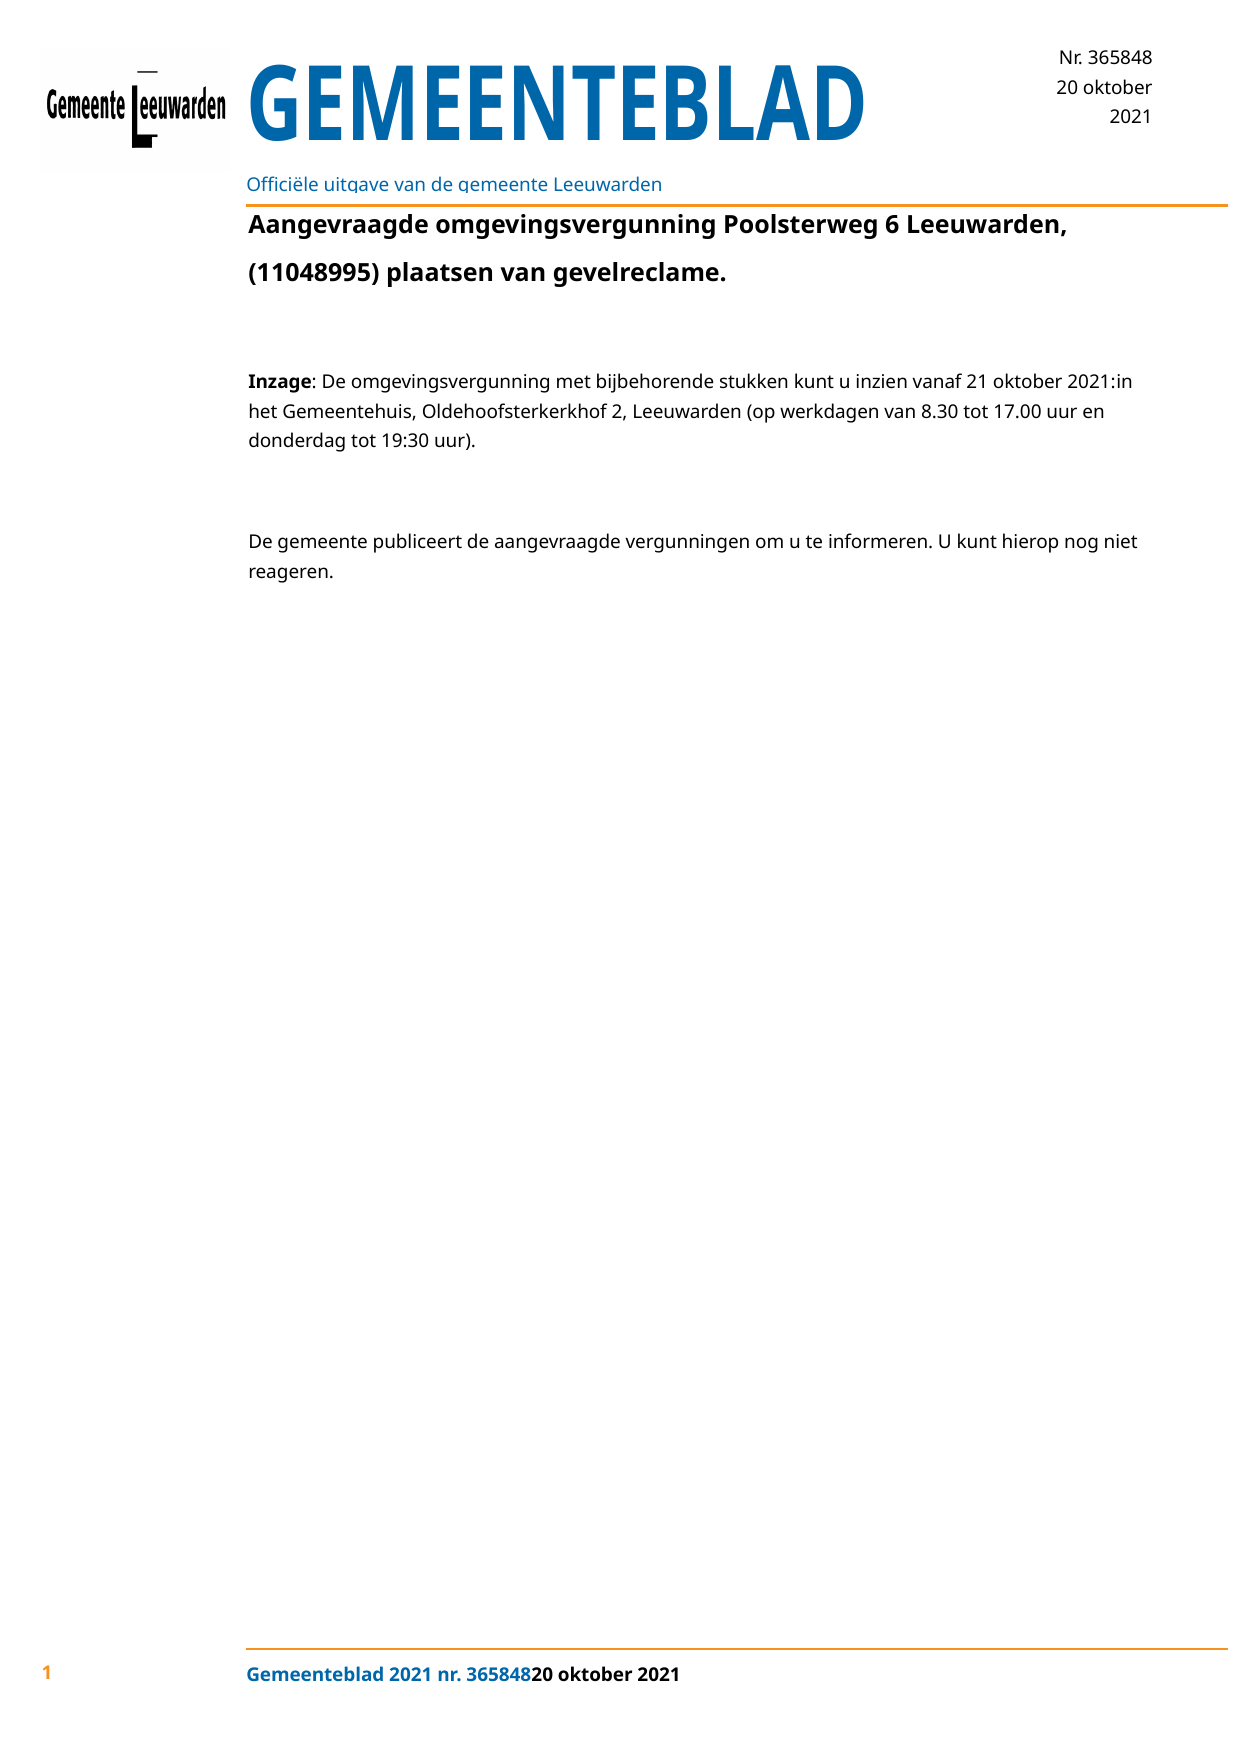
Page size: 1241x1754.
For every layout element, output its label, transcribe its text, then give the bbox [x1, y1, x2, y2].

text Inzage: De omgevingsvergunning met bijbehorende stukken kunt u inzien vanaf 21 oktober 2021:in het Gemeentehuis, Oldehoofsterkerkhof 2, Leeuwarden (op werkdagen van 8.30 tot 17.00 uur en donderdag tot 19:30 uur). [248, 368, 1152, 453]
text De gemeente publiceert de aangevraagde vergunningen om u te informeren. U kunt hierop nog niet reageren. [248, 528, 1152, 584]
picture [41, 47, 231, 172]
text Aangevraagde omgevingsvergunning Poolsterweg 6 Leeuwarden, (11048995) plaatsen van gevelreclame. [248, 207, 1152, 288]
